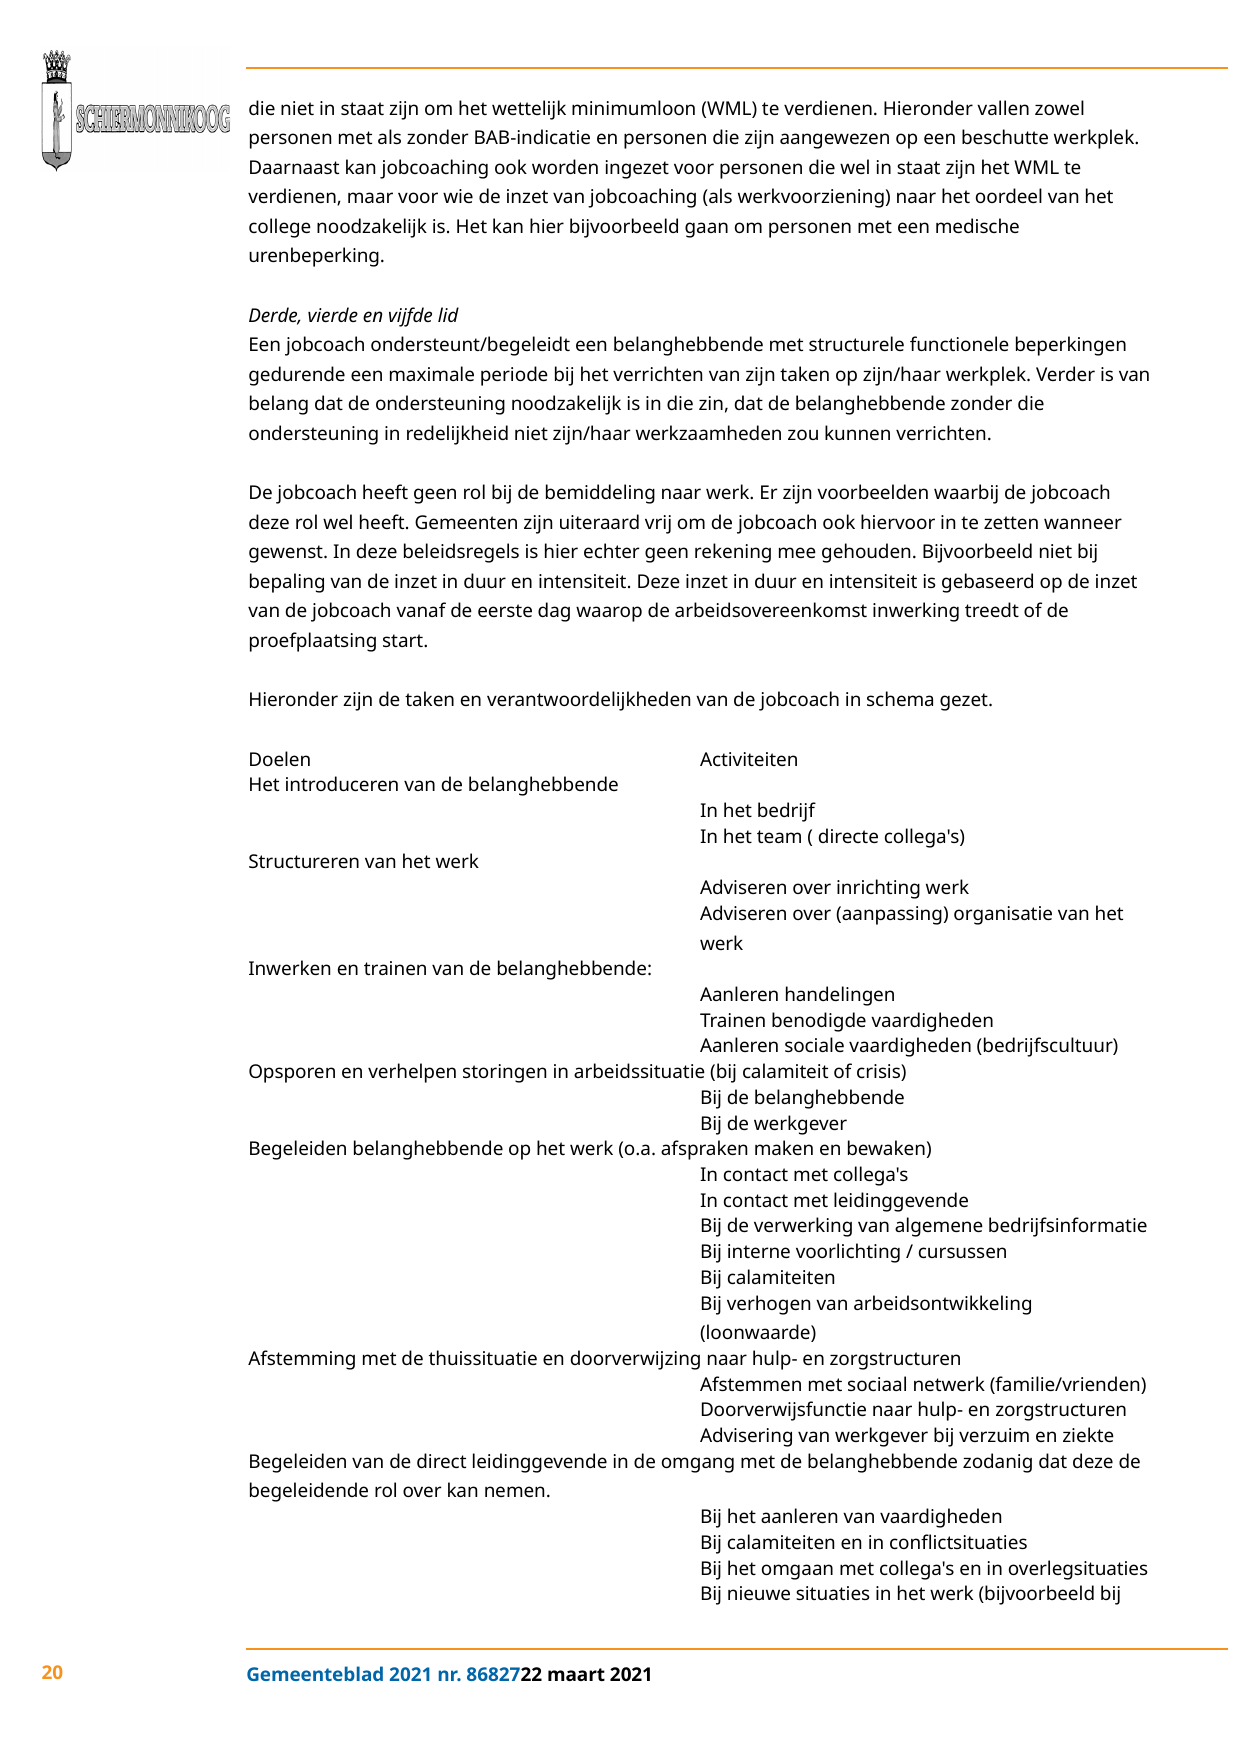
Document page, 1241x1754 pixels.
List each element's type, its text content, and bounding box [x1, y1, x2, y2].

text die niet in staat zijn om het wettelijk minimumloon (WML) te verdienen. Hieronder vallen zowel personen met als zonder BAB-indicatie en personen die zijn aangewezen op een beschutte werkplek. Daarnaast kan jobcoaching ook worden ingezet voor personen die wel in staat zijn het WML te verdienen, maar voor wie de inzet van jobcoaching (als werkvoorziening) naar het oordeel van het college noodzakelijk is. Het kan hier bijvoorbeeld gaan om personen met een medische urenbeperking. [248, 95, 1152, 268]
table_cell Afstemmen met sociaal netwerk (familie/vrienden) [700, 1371, 1152, 1397]
table_cell [248, 874, 700, 955]
text Een jobcoach ondersteunt/begeleidt een belanghebbende met structurele functionele beperkingen gedurende een maximale periode bij het verrichten van zijn taken op zijn/haar werkplek. Verder is van belang dat de ondersteuning noodzakelijk is in die zin, dat de belanghebbende zonder die ondersteuning in redelijkheid niet zijn/haar werkzaamheden zou kunnen verrichten. [248, 331, 1152, 446]
table_cell Aanleren handelingen [700, 981, 1152, 1007]
table_cell Structureren van het werk [248, 849, 1152, 874]
table_cell Begeleiden belanghebbende op het werk (o.a. afspraken maken en bewaken) [248, 1136, 1152, 1161]
table_cell In het team ( directe collega's) [700, 823, 1152, 849]
table_cell Bij calamiteiten en in conflictsituaties [700, 1529, 1152, 1555]
table_cell Begeleiden van de direct leidinggevende in de omgang met de belanghebbende zodanig dat deze de begeleidende rol over kan nemen. [248, 1448, 1152, 1503]
table_cell Aanleren sociale vaardigheden (bedrijfscultuur) [700, 1033, 1152, 1058]
table_cell Bij verhogen van arbeidsontwikkeling (loonwaarde) [700, 1290, 1152, 1345]
table_cell In het bedrijf [700, 797, 1152, 823]
table_header Doelen [248, 746, 700, 771]
table_cell Bij de werkgever [700, 1110, 1152, 1136]
table_cell [248, 797, 700, 849]
table_cell Inwerken en trainen van de belanghebbende: [248, 955, 1152, 981]
table_cell Adviseren over (aanpassing) organisatie van het werk [700, 900, 1152, 955]
table_cell [248, 1504, 700, 1606]
table_cell Trainen benodigde vaardigheden [700, 1007, 1152, 1033]
table_cell Bij het aanleren van vaardigheden [700, 1504, 1152, 1529]
table_cell Bij nieuwe situaties in het werk (bijvoorbeeld bij [700, 1581, 1152, 1606]
table_cell [248, 981, 700, 1058]
table_cell [248, 1371, 700, 1448]
table_cell Bij het omgaan met collega's en in overlegsituaties [700, 1555, 1152, 1581]
picture [41, 47, 231, 172]
table_cell Afstemming met de thuissituatie en doorverwijzing naar hulp- en zorgstructuren [248, 1345, 1152, 1371]
table_cell [248, 1084, 700, 1136]
table_header Activiteiten [700, 746, 1152, 771]
text Hieronder zijn de taken en verantwoordelijkheden van de jobcoach in schema gezet. [248, 686, 1152, 712]
table_cell In contact met collega's [700, 1161, 1152, 1187]
table_cell Bij interne voorlichting / cursussen [700, 1239, 1152, 1264]
table_cell Doorverwijsfunctie naar hulp- en zorgstructuren [700, 1397, 1152, 1422]
text De jobcoach heeft geen rol bij de bemiddeling naar werk. Er zijn voorbeelden waarbij de jobcoach deze rol wel heeft. Gemeenten zijn uiteraard vrij om de jobcoach ook hiervoor in te zetten wanneer gewenst. In deze beleidsregels is hier echter geen rekening mee gehouden. Bijvoorbeeld niet bij bepaling van de inzet in duur en intensiteit. Deze inzet in duur en intensiteit is gebaseerd op de inzet van de jobcoach vanaf de eerste dag waarop de arbeidsovereenkomst inwerking treedt of de proefplaatsing start. [248, 479, 1152, 653]
table_cell Bij de belanghebbende [700, 1084, 1152, 1110]
table_cell Opsporen en verhelpen storingen in arbeidssituatie (bij calamiteit of crisis) [248, 1058, 1152, 1084]
table_cell Het introduceren van de belanghebbende [248, 771, 1152, 797]
table_cell Adviseren over inrichting werk [700, 874, 1152, 900]
table_cell Advisering van werkgever bij verzuim en ziekte [700, 1423, 1152, 1448]
table_cell In contact met leidinggevende [700, 1187, 1152, 1213]
table_cell [248, 1161, 700, 1345]
text Derde, vierde en vijfde lid [248, 302, 1152, 328]
table_cell Bij de verwerking van algemene bedrijfsinformatie [700, 1213, 1152, 1238]
table_cell Bij calamiteiten [700, 1264, 1152, 1290]
